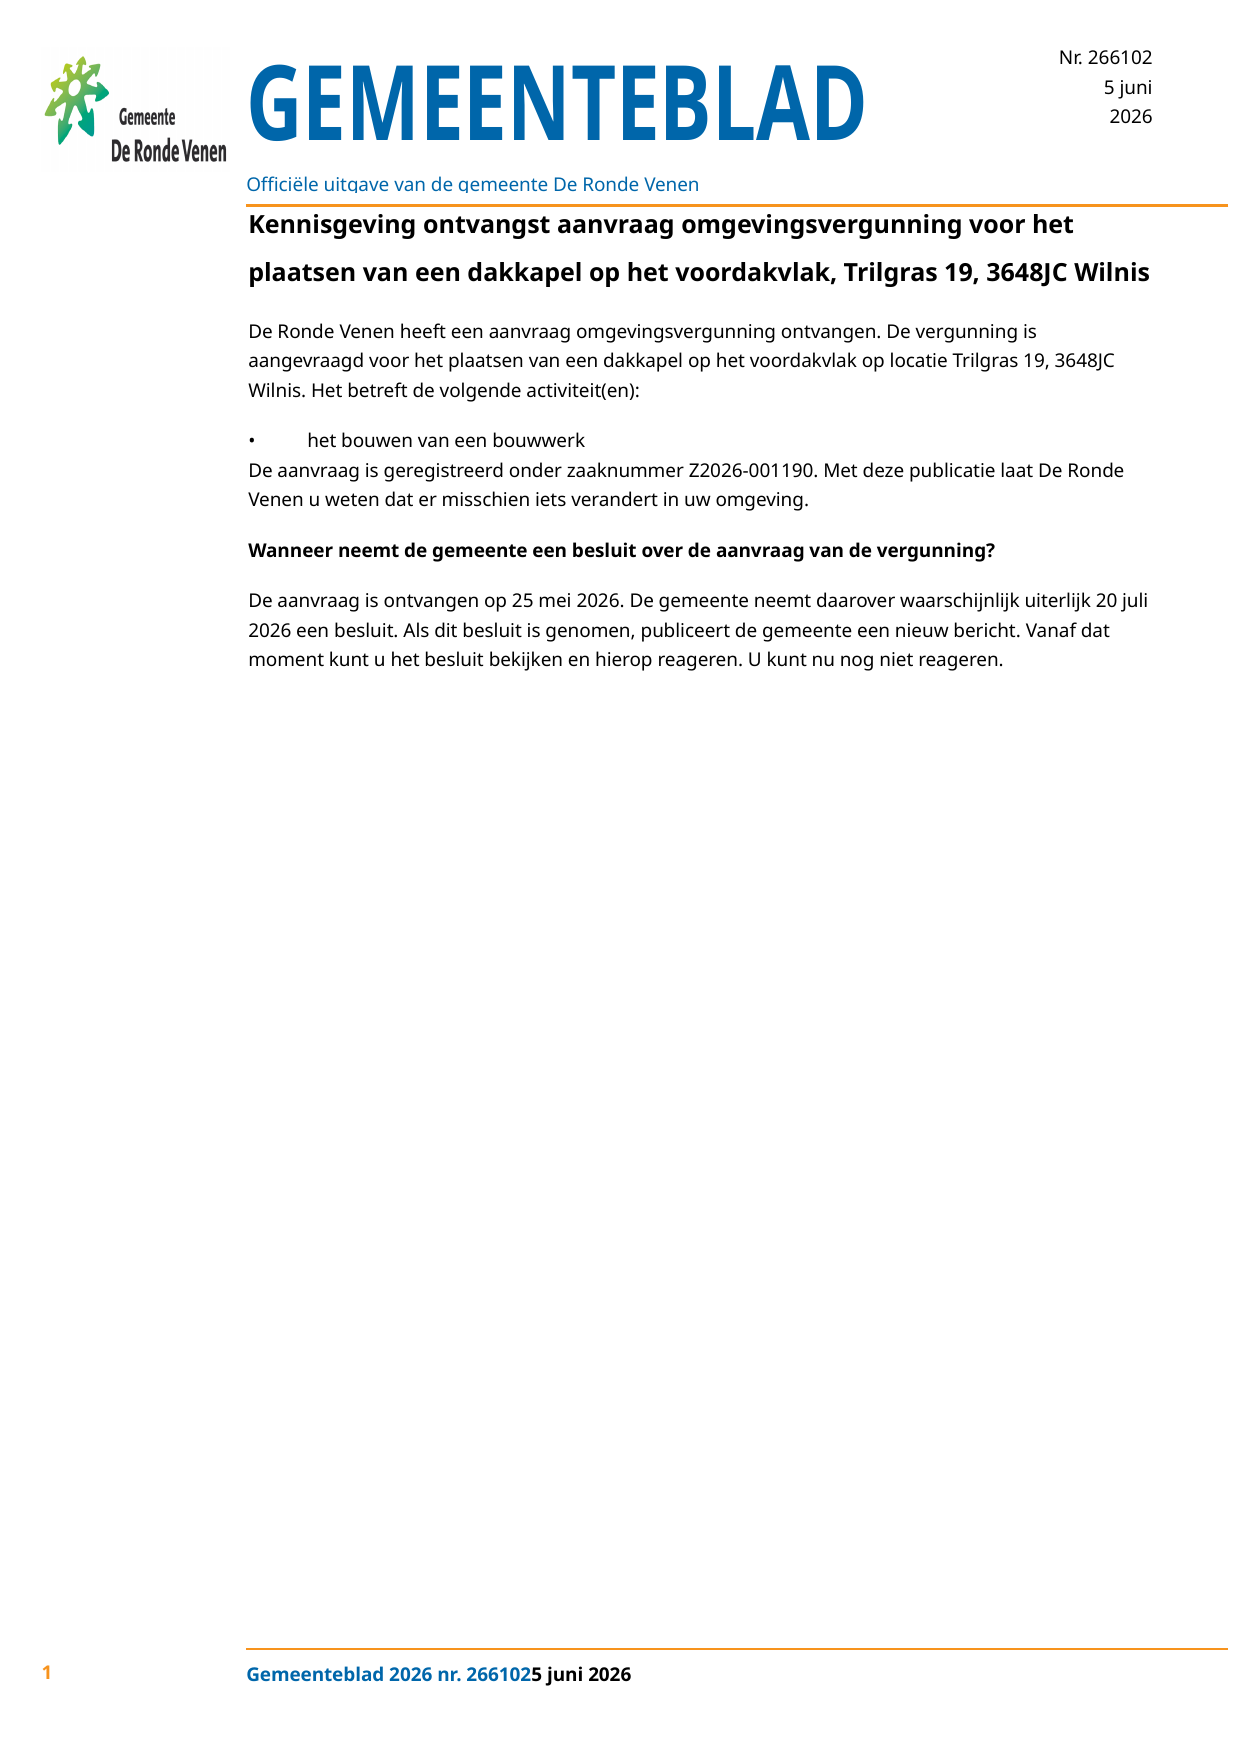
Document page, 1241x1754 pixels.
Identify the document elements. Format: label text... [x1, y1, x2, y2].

list het bouwen van een bouwwerk [248, 427, 1152, 453]
text Wanneer neemt de gemeente een besluit over de aanvraag van de vergunning? [248, 537, 1152, 563]
text De aanvraag is ontvangen op 25 mei 2026. De gemeente neemt daarover waarschijnlijk uiterlijk 20 juli 2026 een besluit. Als dit besluit is genomen, publiceert de gemeente een nieuw bericht. Vanaf dat moment kunt u het besluit bekijken en hierop reageren. U kunt nu nog niet reageren. [248, 587, 1152, 672]
text Kennisgeving ontvangst aanvraag omgevingsvergunning voor het plaatsen van een dakkapel op het voordakvlak, Trilgras 19, 3648JC Wilnis [248, 207, 1152, 288]
text De Ronde Venen heeft een aanvraag omgevingsvergunning ontvangen. De vergunning is aangevraagd voor het plaatsen van een dakkapel op het voordakvlak op locatie Trilgras 19, 3648JC Wilnis. Het betreft de volgende activiteit(en): [248, 318, 1152, 403]
picture [41, 47, 231, 172]
text De aanvraag is geregistreerd onder zaaknummer Z2026-001190. Met deze publicatie laat De Ronde Venen u weten dat er misschien iets verandert in uw omgeving. [248, 457, 1152, 512]
